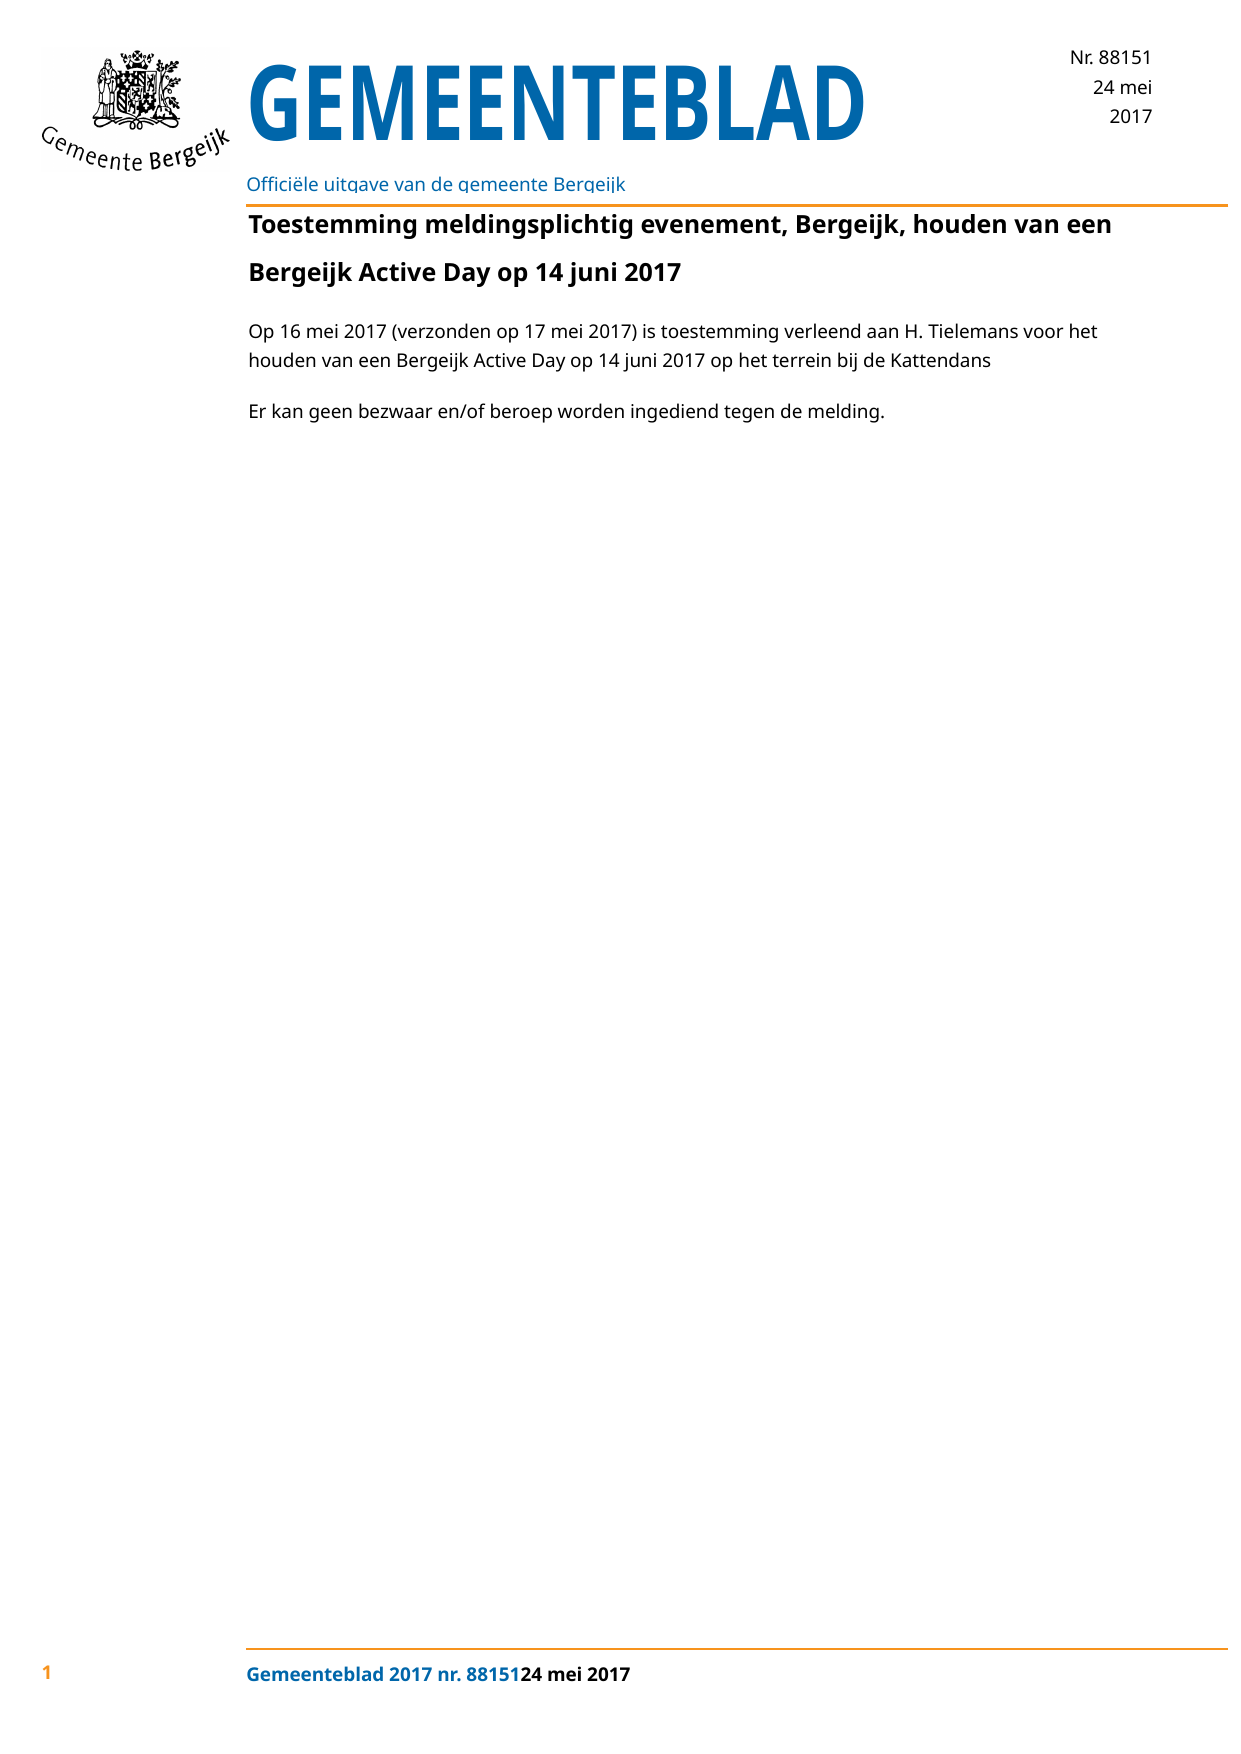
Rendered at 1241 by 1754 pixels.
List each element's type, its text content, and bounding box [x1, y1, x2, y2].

text Toestemming meldingsplichtig evenement, Bergeijk, houden van een Bergeijk Active Day op 14 juni 2017 [248, 207, 1152, 288]
picture [41, 47, 231, 172]
text Er kan geen bezwaar en/of beroep worden ingediend tegen de melding. [248, 398, 1152, 424]
text Op 16 mei 2017 (verzonden op 17 mei 2017) is toestemming verleend aan H. Tielemans voor het houden van een Bergeijk Active Day op 14 juni 2017 op het terrein bij de Kattendans [248, 318, 1152, 373]
